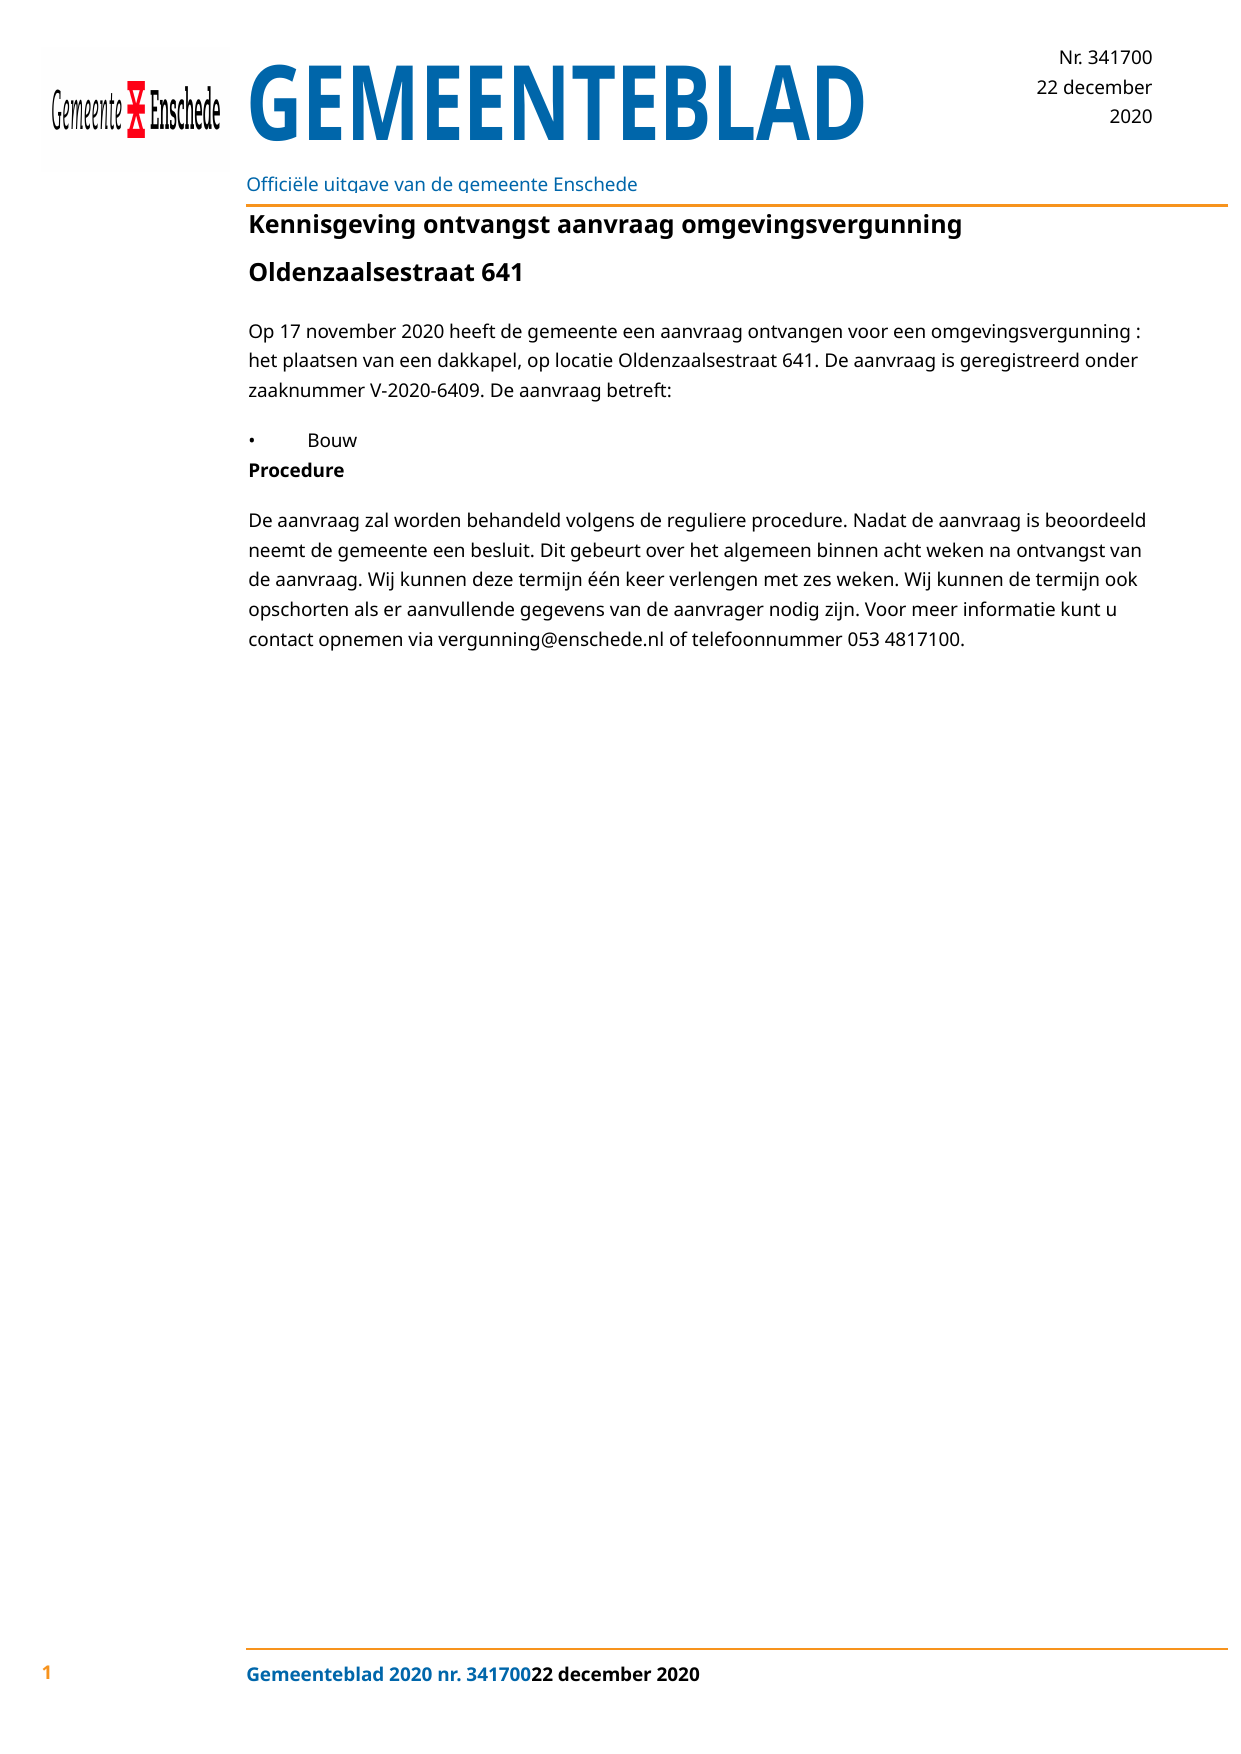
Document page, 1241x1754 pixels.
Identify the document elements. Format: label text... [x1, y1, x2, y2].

list Bouw [248, 427, 1152, 453]
text Kennisgeving ontvangst aanvraag omgevingsvergunning Oldenzaalsestraat 641 [248, 207, 1152, 288]
text De aanvraag zal worden behandeld volgens de reguliere procedure. Nadat de aanvraag is beoordeeld neemt de gemeente een besluit. Dit gebeurt over het algemeen binnen acht weken na ontvangst van de aanvraag. Wij kunnen deze termijn één keer verlengen met zes weken. Wij kunnen de termijn ook opschorten als er aanvullende gegevens van de aanvrager nodig zijn. Voor meer informatie kunt u contact opnemen via vergunning@enschede.nl of telefoonnummer 053 4817100. [248, 507, 1152, 652]
picture [41, 47, 231, 172]
text Procedure [248, 457, 1152, 483]
text Op 17 november 2020 heeft de gemeente een aanvraag ontvangen voor een omgevingsvergunning : het plaatsen van een dakkapel, op locatie Oldenzaalsestraat 641. De aanvraag is geregistreerd onder zaaknummer V-2020-6409. De aanvraag betreft: [248, 318, 1152, 403]
